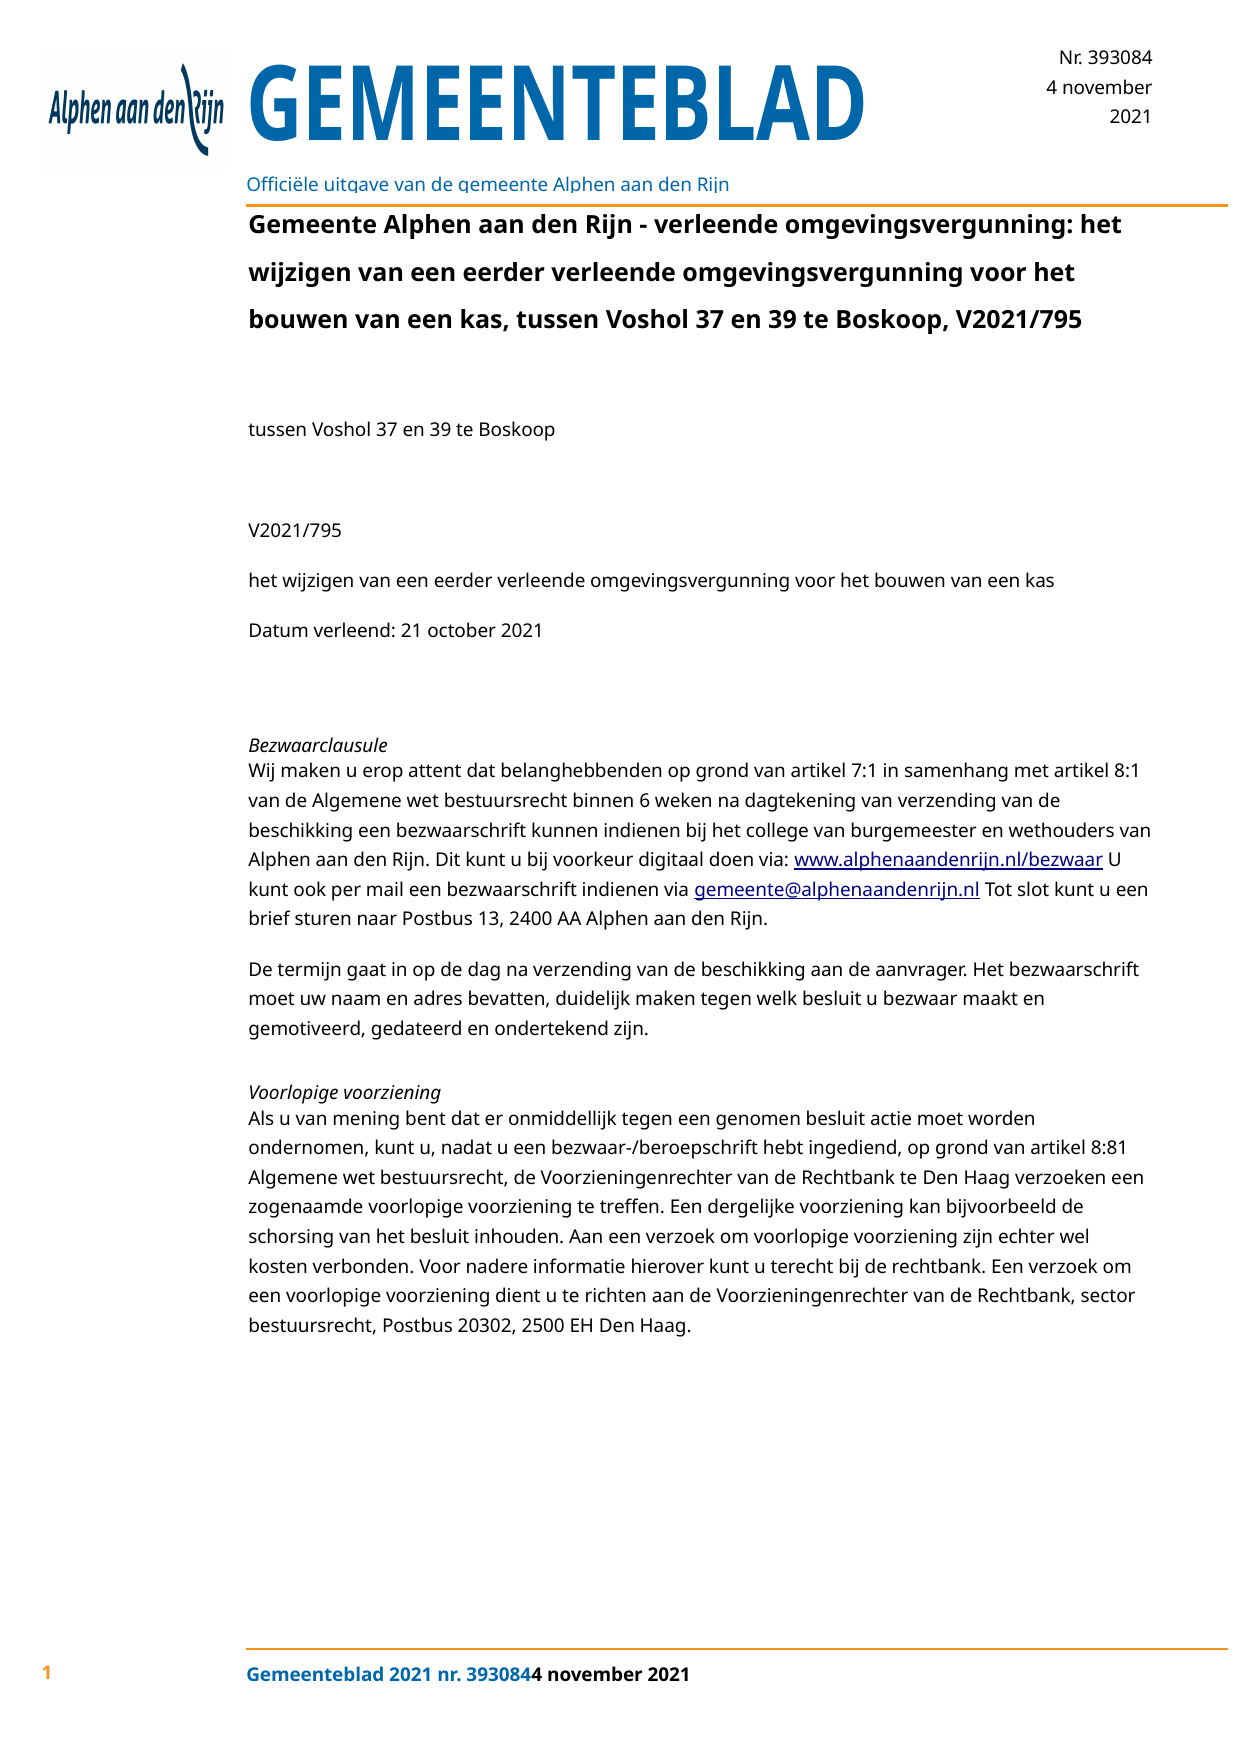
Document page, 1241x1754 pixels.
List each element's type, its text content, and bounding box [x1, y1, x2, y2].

picture [41, 47, 231, 172]
text Gemeente Alphen aan den Rijn - verleende omgevingsvergunning: het wijzigen van een eerder verleende omgevingsvergunning voor het bouwen van een kas, tussen Voshol 37 en 39 te Boskoop, V2021/795 [248, 207, 1152, 336]
text De termijn gaat in op de dag na verzending van de beschikking aan de aanvrager. Het bezwaarschrift moet uw naam en adres bevatten, duidelijk maken tegen welk besluit u bezwaar maakt en gemotiveerd, gedateerd en ondertekend zijn. [248, 956, 1152, 1041]
text V2021/795 [248, 517, 1152, 542]
text het wijzigen van een eerder verleende omgevingsvergunning voor het bouwen van een kas [248, 567, 1152, 593]
text Voorlopige voorziening [248, 1079, 1152, 1105]
text Datum verleend: 21 october 2021 [248, 618, 1152, 643]
text tussen Voshol 37 en 39 te Boskoop [248, 416, 1152, 442]
text Bezwaarclausule [248, 732, 1152, 758]
text Wij maken u erop attent dat belanghebbenden op grond van artikel 7:1 in samenhang met artikel 8:1 van de Algemene wet bestuursrecht binnen 6 weken na dagtekening van verzending van de beschikking een bezwaarschrift kunnen indienen bij het college van burgemeester en wethouders van Alphen aan den Rijn. Dit kunt u bij voorkeur digitaal doen via: www.alphenaandenrijn.nl/bezwaar U kunt ook per mail een bezwaarschrift indienen via gemeente@alphenaandenrijn.nl Tot slot kunt u een brief sturen naar Postbus 13, 2400 AA Alphen aan den Rijn. [248, 758, 1152, 931]
text Als u van mening bent dat er onmiddellijk tegen een genomen besluit actie moet worden ondernomen, kunt u, nadat u een bezwaar-/beroepschrift hebt ingediend, op grond van artikel 8:81 Algemene wet bestuursrecht, de Voorzieningenrechter van de Rechtbank te Den Haag verzoeken een zogenaamde voorlopige voorziening te treffen. Een dergelijke voorziening kan bijvoorbeeld de schorsing van het besluit inhouden. Aan een verzoek om voorlopige voorziening zijn echter wel kosten verbonden. Voor nadere informatie hierover kunt u terecht bij de rechtbank. Een verzoek om een voorlopige voorziening dient u te richten aan de Voorzieningenrechter van de Rechtbank, sector bestuursrecht, Postbus 20302, 2500 EH Den Haag. [248, 1105, 1152, 1338]
